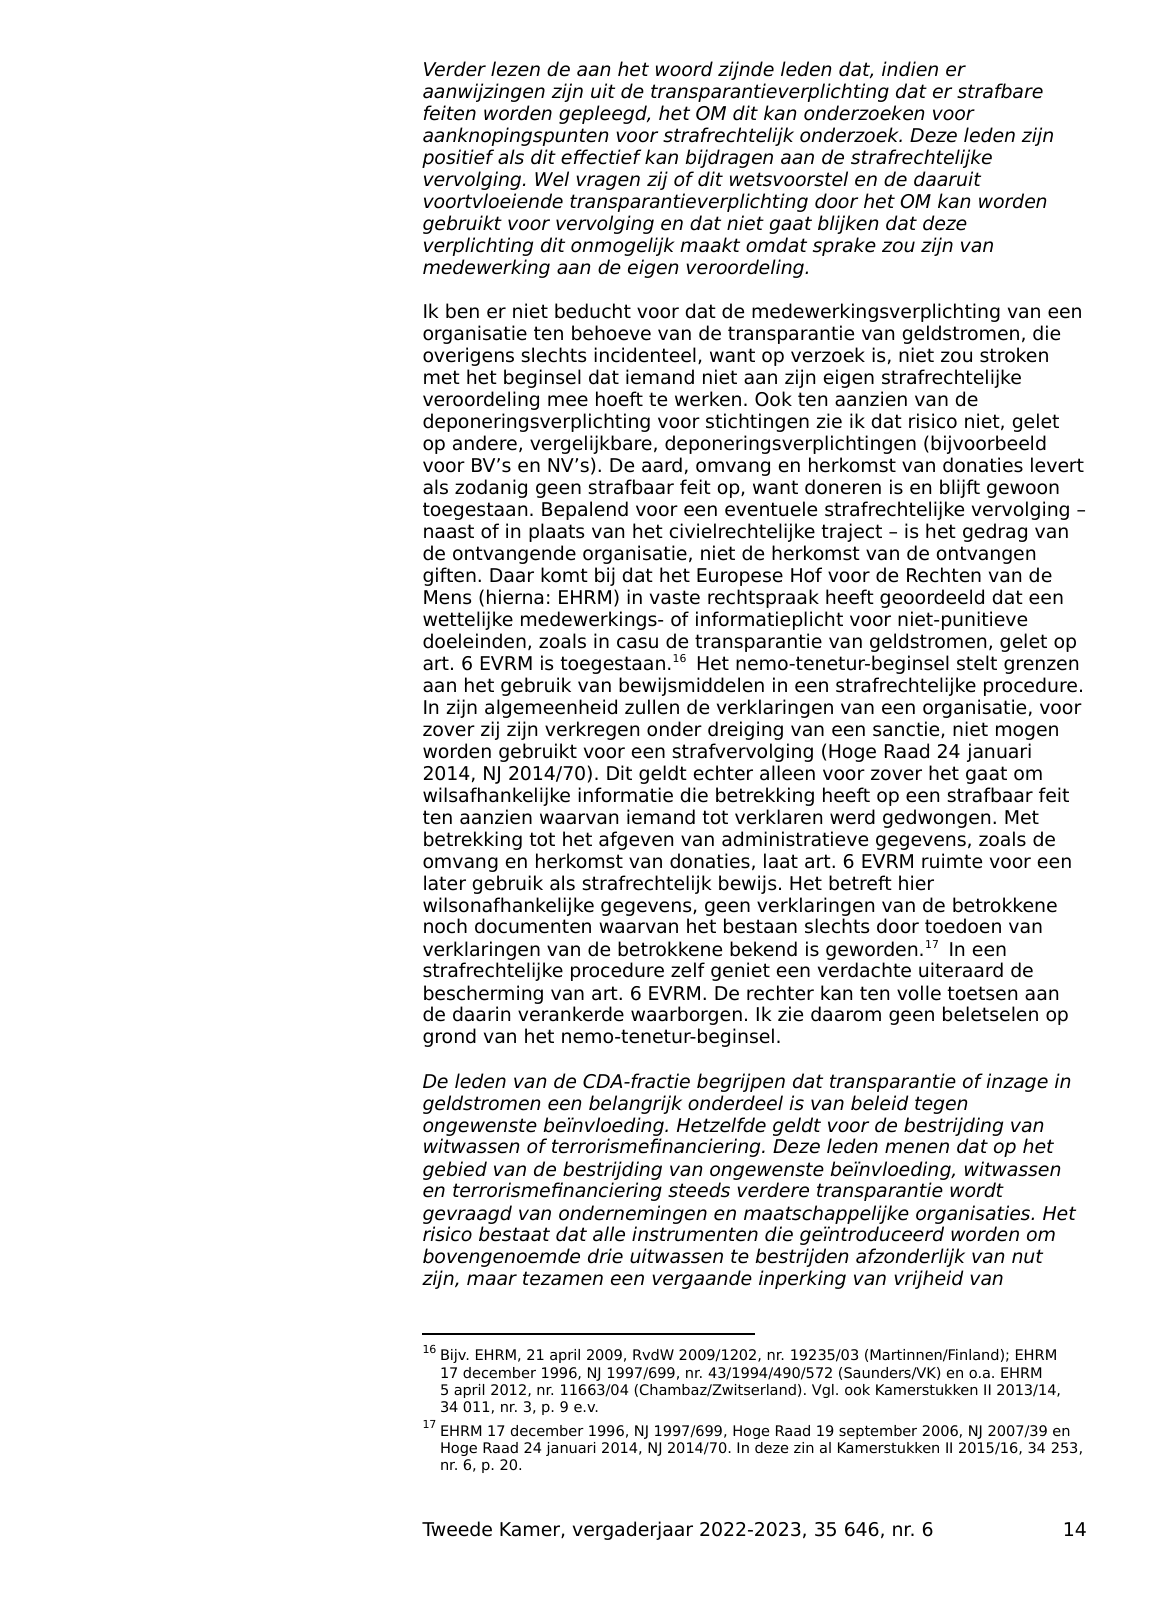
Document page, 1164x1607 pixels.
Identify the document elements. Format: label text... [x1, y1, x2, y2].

text EHRM 17 december 1996, NJ 1997/699, Hoge Raad 19 september 2006, NJ 2007/39 en Hoge Raad 24 januari 2014, NJ 2014/70. In deze zin al Kamerstukken II 2015/16, 34 253, nr. 6, p. 20. [422, 1418, 1087, 1474]
text Verder lezen de aan het woord zijnde leden dat, indien er aanwijzingen zijn uit de transparantieverplichting dat er strafbare feiten worden gepleegd, het OM dit kan onderzoeken voor aanknopingspunten voor strafrechtelijk onderzoek. Deze leden zijn positief als dit effectief kan bijdragen aan de strafrechtelijke vervolging. Wel vragen zij of dit wetsvoorstel en de daaruit voortvloeiende transparantieverplichting door het OM kan worden gebruikt voor vervolging en dat niet gaat blijken dat deze verplichting dit onmogelijk maakt omdat sprake zou zijn van medewerking aan de eigen veroordeling. [422, 59, 1087, 279]
text De leden van de CDA-fractie begrijpen dat transparantie of inzage in geldstromen een belangrijk onderdeel is van beleid tegen ongewenste beïnvloeding. Hetzelfde geldt voor de bestrijding van witwassen of terrorismefinanciering. Deze leden menen dat op het gebied van de bestrijding van ongewenste beïnvloeding, witwassen en terrorismefinanciering steeds verdere transparantie wordt gevraagd van ondernemingen en maatschappelijke organisaties. Het risico bestaat dat alle instrumenten die geïntroduceerd worden om bovengenoemde drie uitwassen te bestrijden afzonderlijk van nut zijn, maar tezamen een vergaande inperking van vrijheid van [422, 1071, 1087, 1290]
text Bijv. EHRM, 21 april 2009, RvdW 2009/1202, nr. 19235/03 (Martinnen/Finland); EHRM 17 december 1996, NJ 1997/699, nr. 43/1994/490/572 (Saunders/VK) en o.a. EHRM 5 april 2012, nr. 11663/04 (Chambaz/Zwitserland). Vgl. ook Kamerstukken II 2013/14, 34 011, nr. 3, p. 9 e.v. [422, 1343, 1087, 1416]
text Ik ben er niet beducht voor dat de medewerkingsverplichting van een organisatie ten behoeve van de transparantie van geldstromen, die overigens slechts incidenteel, want op verzoek is, niet zou stroken met het beginsel dat iemand niet aan zijn eigen strafrechtelijke veroordeling mee hoeft te werken. Ook ten aanzien van de deponeringsverplichting voor stichtingen zie ik dat risico niet, gelet op andere, vergelijkbare, deponeringsverplichtingen (bijvoorbeeld voor BV’s en NV’s). De aard, omvang en herkomst van donaties levert als zodanig geen strafbaar feit op, want doneren is en blijft gewoon toegestaan. Bepalend voor een eventuele strafrechtelijke vervolging – naast of in plaats van het civielrechtelijke traject – is het gedrag van de ontvangende organisatie, niet de herkomst van de ontvangen giften. Daar komt bij dat het Europese Hof voor de Rechten van de Mens (hierna: EHRM) in vaste rechtspraak heeft geoordeeld dat een wettelijke medewerkings- of informatieplicht voor niet-punitieve doeleinden, zoals in casu de transparantie van geldstromen, gelet op art. 6 EVRM is toegestaan. Het nemo-tenetur-beginsel stelt grenzen aan het gebruik van bewijsmiddelen in een strafrechtelijke procedure. In zijn algemeenheid zullen de verklaringen van een organisatie, voor zover zij zijn verkregen onder dreiging van een sanctie, niet mogen worden gebruikt voor een strafvervolging (Hoge Raad 24 januari 2014, NJ 2014/70). Dit geldt echter alleen voor zover het gaat om wilsafhankelijke informatie die betrekking heeft op een strafbaar feit ten aanzien waarvan iemand tot verklaren werd gedwongen. Met betrekking tot het afgeven van administratieve gegevens, zoals de omvang en herkomst van donaties, laat art. 6 EVRM ruimte voor een later gebruik als strafrechtelijk bewijs. Het betreft hier wilsonafhankelijke gegevens, geen verklaringen van de betrokkene noch documenten waarvan het bestaan slechts door toedoen van verklaringen van de betrokkene bekend is geworden. In een strafrechtelijke procedure zelf geniet een verdachte uiteraard de bescherming van art. 6 EVRM. De rechter kan ten volle toetsen aan de daarin verankerde waarborgen. Ik zie daarom geen beletselen op grond van het nemo-tenetur-beginsel. [422, 301, 1087, 1048]
